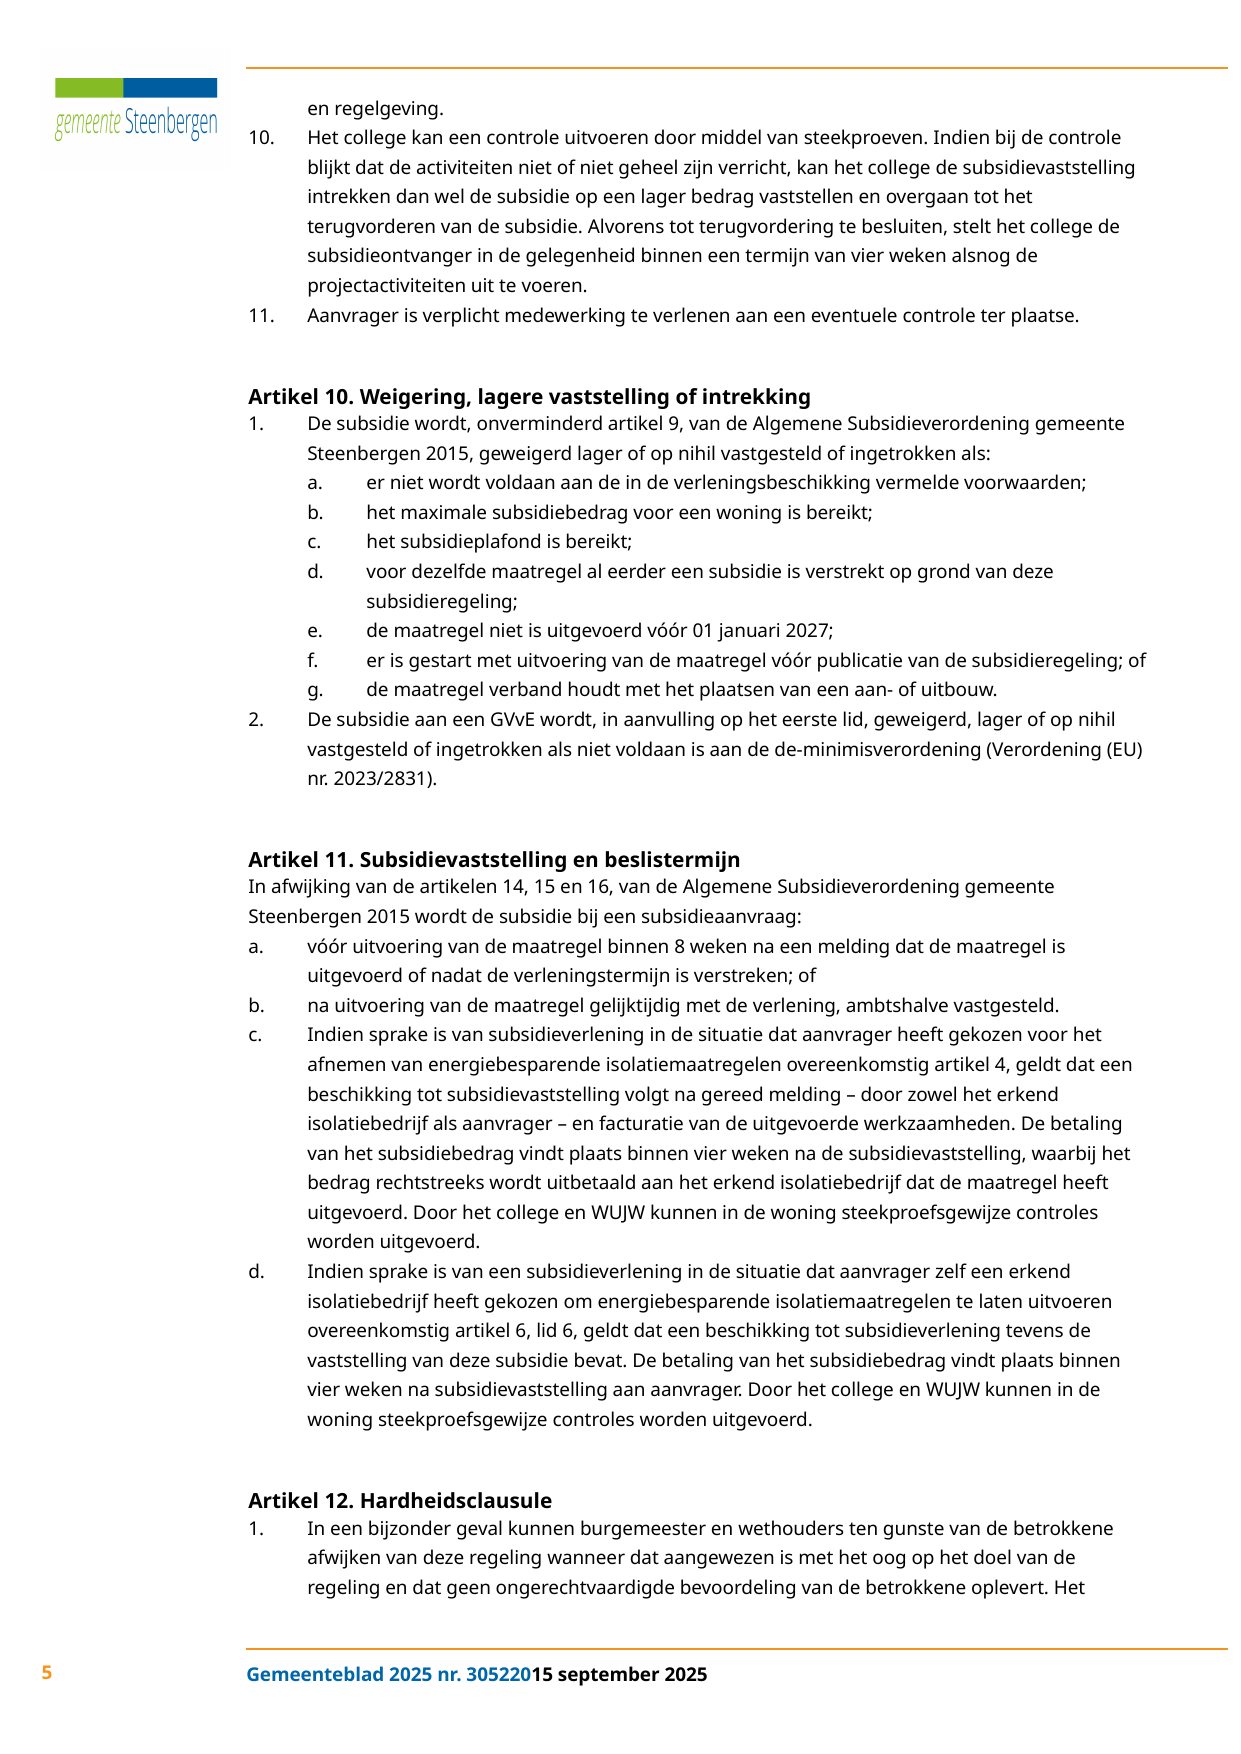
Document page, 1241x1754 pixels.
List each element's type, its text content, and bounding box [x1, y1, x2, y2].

list Het college kan een controle uitvoeren door middel van steekproeven. Indien bij de controle blijkt dat de activiteiten niet of niet geheel zijn verricht, kan het college de subsidievaststelling intrekken dan wel de subsidie op een lager bedrag vaststellen en overgaan tot het terugvorderen van de subsidie. Alvorens tot terugvordering te besluiten, stelt het college de subsidieontvanger in de gelegenheid binnen een termijn van vier weken alsnog de projectactiviteiten uit te voeren. [248, 124, 1152, 298]
list en regelgeving. [248, 95, 1152, 121]
list de maatregel niet is uitgevoerd vóór 01 januari 2027; [307, 617, 1152, 643]
list Aanvrager is verplicht medewerking te verlenen aan een eventuele controle ter plaatse. [248, 302, 1152, 328]
list vóór uitvoering van de maatregel binnen 8 weken na een melding dat de maatregel is uitgevoerd of nadat de verleningstermijn is verstreken; of [248, 933, 1152, 988]
text Artikel 11. Subsidievaststelling en beslistermijn [248, 845, 1152, 874]
list er niet wordt voldaan aan de in de verleningsbeschikking vermelde voorwaarden; [307, 469, 1152, 495]
list De subsidie aan een GVvE wordt, in aanvulling op het eerste lid, geweigerd, lager of op nihil vastgesteld of ingetrokken als niet voldaan is aan de de-minimisverordening (Verordening (EU) nr. 2023/2831). [248, 706, 1152, 791]
list De subsidie wordt, onverminderd artikel 9, van de Algemene Subsidieverordening gemeente Steenbergen 2015, geweigerd lager of op nihil vastgesteld of ingetrokken als: [248, 410, 1152, 466]
text Artikel 10. Weigering, lagere vaststelling of intrekking [248, 382, 1152, 410]
list In een bijzonder geval kunnen burgemeester en wethouders ten gunste van de betrokkene afwijken van deze regeling wanneer dat aangewezen is met het oog op het doel van de regeling en dat geen ongerechtvaardigde bevoordeling van de betrokkene oplevert. Het [248, 1515, 1152, 1599]
text In afwijking van de artikelen 14, 15 en 16, van de Algemene Subsidieverordening gemeente Steenbergen 2015 wordt de subsidie bij een subsidieaanvraag: [248, 874, 1152, 929]
list na uitvoering van de maatregel gelijktijdig met de verlening, ambtshalve vastgesteld. [248, 992, 1152, 1018]
text Artikel 12. Hardheidsclausule [248, 1486, 1152, 1515]
list de maatregel verband houdt met het plaatsen van een aan- of uitbouw. [307, 677, 1152, 702]
picture [41, 47, 231, 172]
list Indien sprake is van een subsidieverlening in de situatie dat aanvrager zelf een erkend isolatiebedrijf heeft gekozen om energiebesparende isolatiemaatregelen te laten uitvoeren overeenkomstig artikel 6, lid 6, geldt dat een beschikking tot subsidieverlening tevens de vaststelling van deze subsidie bevat. De betaling van het subsidiebedrag vindt plaats binnen vier weken na subsidievaststelling aan aanvrager. Door het college en WUJW kunnen in de woning steekproefsgewijze controles worden uitgevoerd. [248, 1258, 1152, 1432]
list het maximale subsidiebedrag voor een woning is bereikt; [307, 499, 1152, 525]
list voor dezelfde maatregel al eerder een subsidie is verstrekt op grond van deze subsidieregeling; [307, 558, 1152, 613]
list het subsidieplafond is bereikt; [307, 529, 1152, 554]
list er is gestart met uitvoering van de maatregel vóór publicatie van de subsidieregeling; of [307, 647, 1152, 673]
list Indien sprake is van subsidieverlening in de situatie dat aanvrager heeft gekozen voor het afnemen van energiebesparende isolatiemaatregelen overeenkomstig artikel 4, geldt dat een beschikking tot subsidievaststelling volgt na gereed melding – door zowel het erkend isolatiebedrijf als aanvrager – en facturatie van de uitgevoerde werkzaamheden. De betaling van het subsidiebedrag vindt plaats binnen vier weken na de subsidievaststelling, waarbij het bedrag rechtstreeks wordt uitbetaald aan het erkend isolatiebedrijf dat de maatregel heeft uitgevoerd. Door het college en WUJW kunnen in de woning steekproefsgewijze controles worden uitgevoerd. [248, 1022, 1152, 1254]
